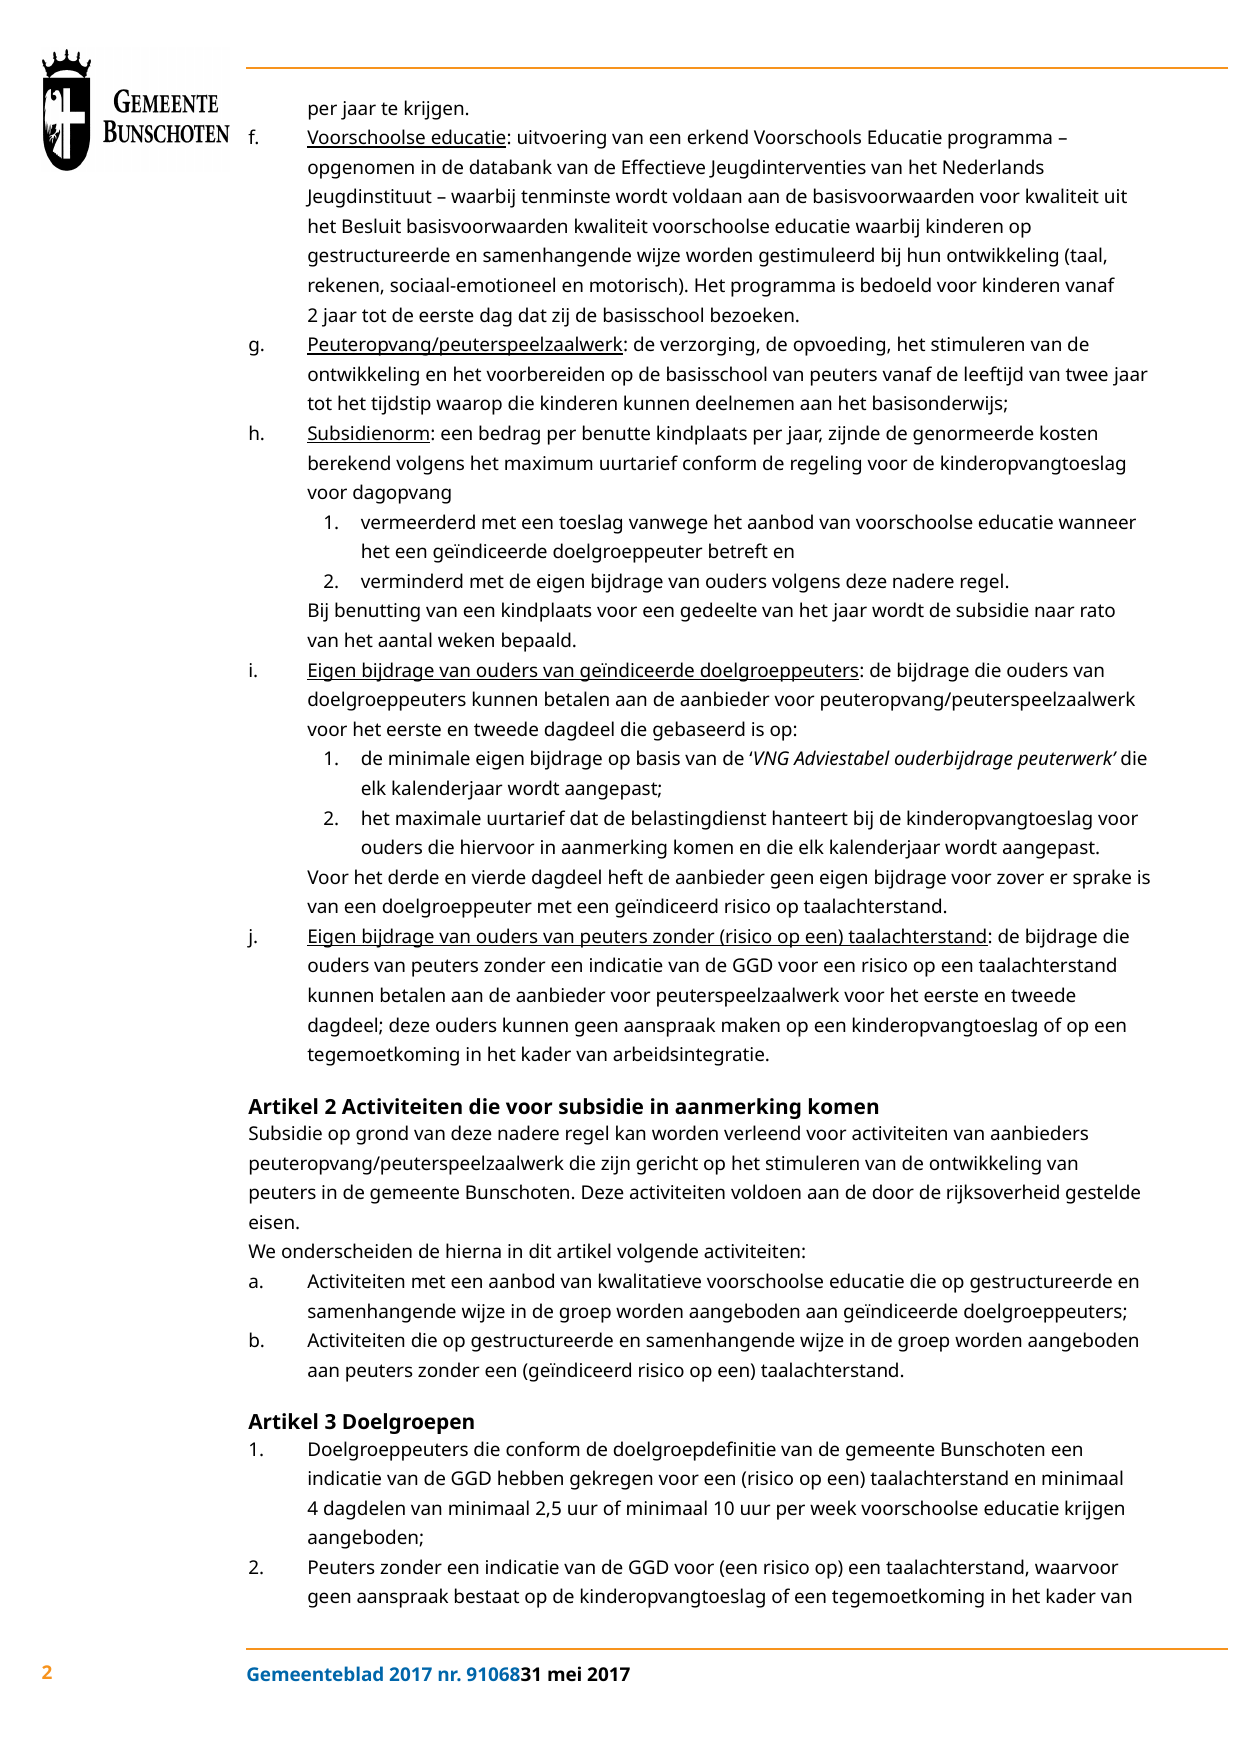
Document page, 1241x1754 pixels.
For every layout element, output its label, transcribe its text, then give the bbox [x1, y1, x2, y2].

picture [41, 47, 231, 172]
list de minimale eigen bijdrage op basis van de ‘VNG Adviestabel ouderbijdrage peuterwerk’ die elk kalenderjaar wordt aangepast; [323, 746, 1152, 801]
list Doelgroeppeuters die conform de doelgroepdefinitie van de gemeente Bunschoten een indicatie van de GGD hebben gekregen voor een (risico op een) taalachterstand en minimaal 4 dagdelen van minimaal 2,5 uur of minimaal 10 uur per week voorschoolse educatie krijgen aangeboden; [248, 1436, 1152, 1550]
text Artikel 2 Activiteiten die voor subsidie in aanmerking komen [248, 1092, 1152, 1120]
text Artikel 3 Doelgroepen [248, 1407, 1152, 1436]
list Eigen bijdrage van ouders van peuters zonder (risico op een) taalachterstand: de bijdrage die ouders van peuters zonder een indicatie van de GGD voor een risico op een taalachterstand kunnen betalen aan de aanbieder voor peuterspeelzaalwerk voor het eerste en tweede dagdeel; deze ouders kunnen geen aanspraak maken op een kinderopvangtoeslag of op een tegemoetkoming in het kader van arbeidsintegratie. [248, 923, 1152, 1067]
text We onderscheiden de hierna in dit artikel volgende activiteiten: [248, 1239, 1152, 1264]
list Peuteropvang/peuterspeelzaalwerk: de verzorging, de opvoeding, het stimuleren van de ontwikkeling en het voorbereiden op de basisschool van peuters vanaf de leeftijd van twee jaar tot het tijdstip waarop die kinderen kunnen deelnemen aan het basisonderwijs; [248, 331, 1152, 416]
list Eigen bijdrage van ouders van geïndiceerde doelgroeppeuters: de bijdrage die ouders van doelgroeppeuters kunnen betalen aan de aanbieder voor peuteropvang/peuterspeelzaalwerk voor het eerste en tweede dagdeel die gebaseerd is op: [248, 657, 1152, 742]
list Activiteiten met een aanbod van kwalitatieve voorschoolse educatie die op gestructureerde en samenhangende wijze in de groep worden aangeboden aan geïndiceerde doelgroeppeuters; [248, 1268, 1152, 1323]
list Peuters zonder een indicatie van de GGD voor (een risico op) een taalachterstand, waarvoor geen aanspraak bestaat op de kinderopvangtoeslag of een tegemoetkoming in het kader van [248, 1554, 1152, 1609]
list Voorschoolse educatie: uitvoering van een erkend Voorschools Educatie programma – opgenomen in de databank van de Effectieve Jeugdinterventies van het Nederlands Jeugdinstituut – waarbij tenminste wordt voldaan aan de basisvoorwaarden voor kwaliteit uit het Besluit basisvoorwaarden kwaliteit voorschoolse educatie waarbij kinderen op gestructureerde en samenhangende wijze worden gestimuleerd bij hun ontwikkeling (taal, rekenen, sociaal-emotioneel en motorisch). Het programma is bedoeld voor kinderen vanaf 2 jaar tot de eerste dag dat zij de basisschool bezoeken. [248, 124, 1152, 328]
list Voor het derde en vierde dagdeel heft de aanbieder geen eigen bijdrage voor zover er sprake is van een doelgroeppeuter met een geïndiceerd risico op taalachterstand. [248, 864, 1152, 919]
list verminderd met de eigen bijdrage van ouders volgens deze nadere regel. [323, 568, 1152, 594]
list Activiteiten die op gestructureerde en samenhangende wijze in de groep worden aangeboden aan peuters zonder een (geïndiceerd risico op een) taalachterstand. [248, 1327, 1152, 1383]
list Bij benutting van een kindplaats voor een gedeelte van het jaar wordt de subsidie naar rato van het aantal weken bepaald. [248, 598, 1152, 653]
list vermeerderd met een toeslag vanwege het aanbod van voorschoolse educatie wanneer het een geïndiceerde doelgroeppeuter betreft en [323, 509, 1152, 564]
list het maximale uurtarief dat de belastingdienst hanteert bij de kinderopvangtoeslag voor ouders die hiervoor in aanmerking komen en die elk kalenderjaar wordt aangepast. [323, 805, 1152, 860]
list per jaar te krijgen. [248, 95, 1152, 121]
text Subsidie op grond van deze nadere regel kan worden verleend voor activiteiten van aanbieders peuteropvang/peuterspeelzaalwerk die zijn gericht op het stimuleren van de ontwikkeling van peuters in de gemeente Bunschoten. Deze activiteiten voldoen aan de door de rijksoverheid gestelde eisen. [248, 1120, 1152, 1235]
list Subsidienorm: een bedrag per benutte kindplaats per jaar, zijnde de genormeerde kosten berekend volgens het maximum uurtarief conform de regeling voor de kinderopvangtoeslag voor dagopvang [248, 420, 1152, 505]
